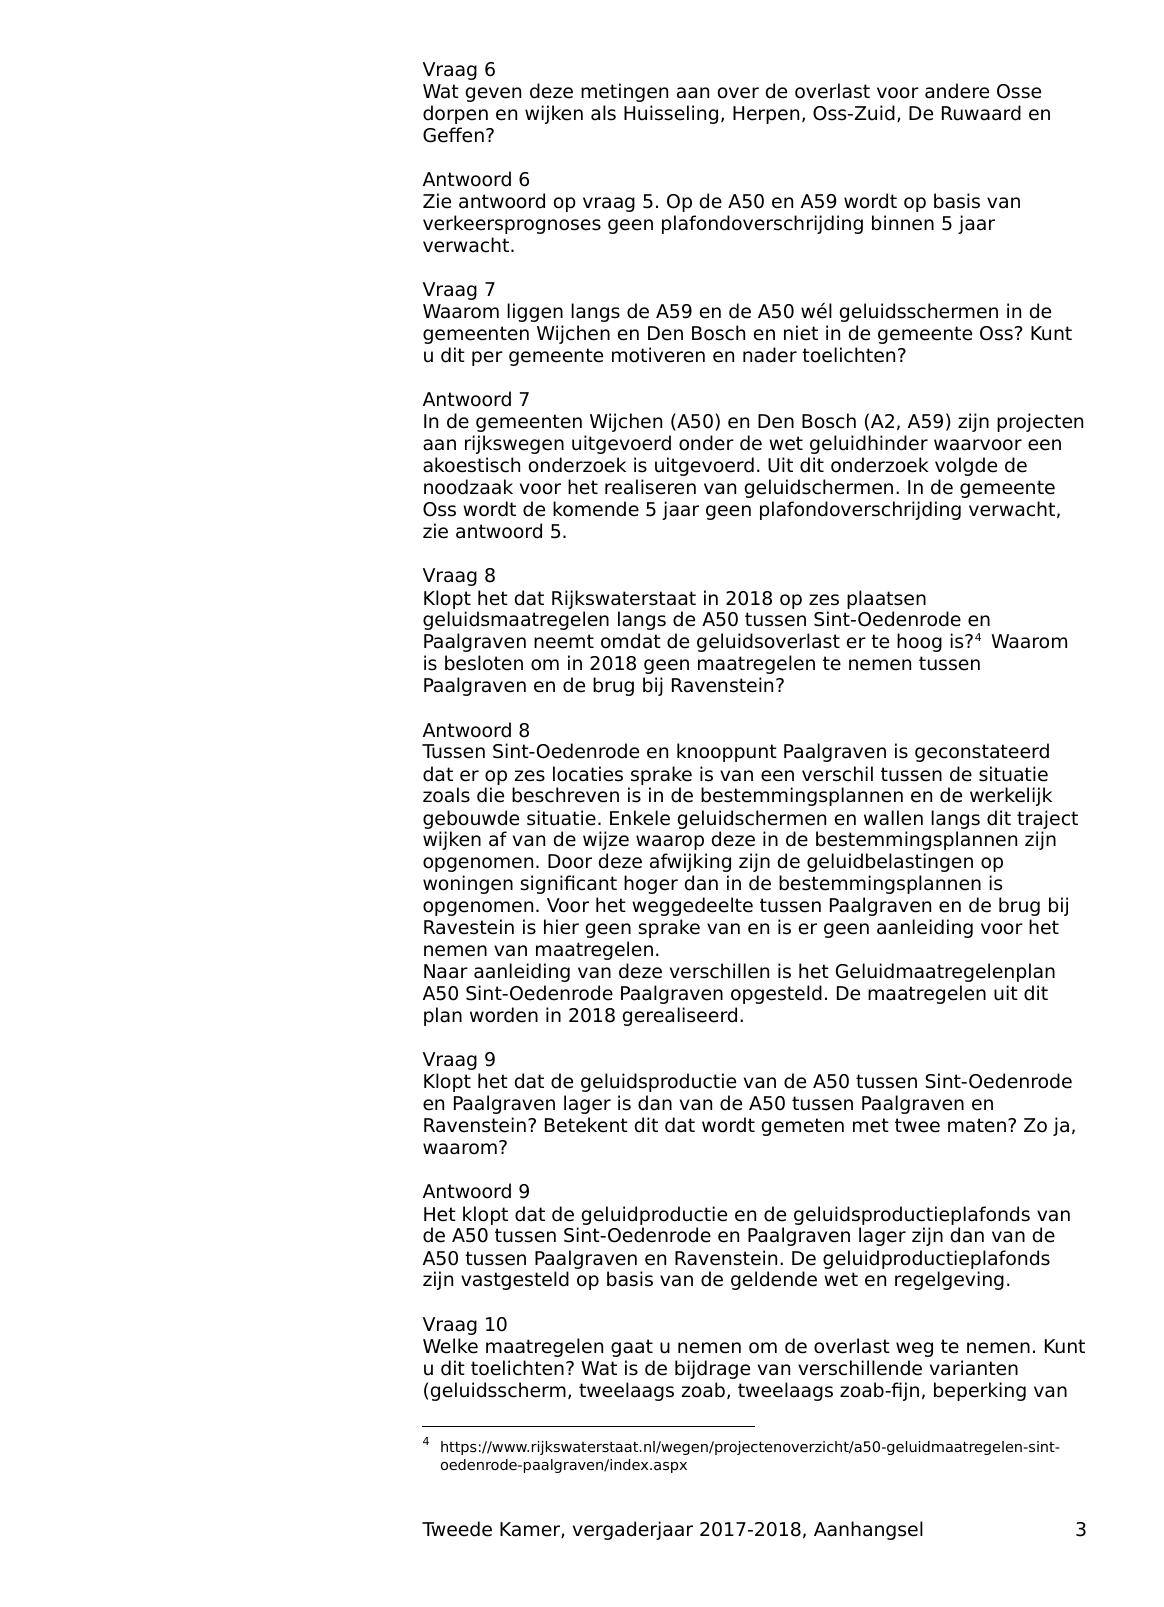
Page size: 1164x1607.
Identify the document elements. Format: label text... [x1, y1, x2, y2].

text Antwoord 8 [422, 719, 1087, 741]
text Naar aanleiding van deze verschillen is het Geluidmaatregelenplan A50 Sint-Oedenrode Paalgraven opgesteld. De maatregelen uit dit plan worden in 2018 gerealiseerd. [422, 961, 1087, 1027]
text Tussen Sint-Oedenrode en knooppunt Paalgraven is geconstateerd dat er op zes locaties sprake is van een verschil tussen de situatie zoals die beschreven is in de bestemmingsplannen en de werkelijk gebouwde situatie. Enkele geluidschermen en wallen langs dit traject wijken af van de wijze waarop deze in de bestemmingsplannen zijn opgenomen. Door deze afwijking zijn de geluidbelastingen op woningen significant hoger dan in de bestemmingsplannen is opgenomen. Voor het weggedeelte tussen Paalgraven en de brug bij Ravestein is hier geen sprake van en is er geen aanleiding voor het nemen van maatregelen. [422, 741, 1087, 961]
text Vraag 6 [422, 59, 1087, 81]
text Vraag 8 [422, 565, 1087, 587]
text Klopt het dat Rijkswaterstaat in 2018 op zes plaatsen geluidsmaatregelen langs de A50 tussen Sint-Oedenrode en Paalgraven neemt omdat de geluidsoverlast er te hoog is? Waarom is besloten om in 2018 geen maatregelen te nemen tussen Paalgraven en de brug bij Ravenstein? [422, 587, 1087, 697]
text Welke maatregelen gaat u nemen om de overlast weg te nemen. Kunt u dit toelichten? Wat is de bijdrage van verschillende varianten (geluidsscherm, tweelaags zoab, tweelaags zoab-fijn, beperking van [422, 1336, 1087, 1401]
text Vraag 9 [422, 1049, 1087, 1071]
text Het klopt dat de geluidproductie en de geluidsproductieplafonds van de A50 tussen Sint-Oedenrode en Paalgraven lager zijn dan van de A50 tussen Paalgraven en Ravenstein. De geluidproductieplafonds zijn vastgesteld op basis van de geldende wet en regelgeving. [422, 1203, 1087, 1291]
text Waarom liggen langs de A59 en de A50 wél geluidsschermen in de gemeenten Wijchen en Den Bosch en niet in de gemeente Oss? Kunt u dit per gemeente motiveren en nader toelichten? [422, 301, 1087, 367]
text Wat geven deze metingen aan over de overlast voor andere Osse dorpen en wijken als Huisseling, Herpen, Oss-Zuid, De Ruwaard en Geffen? [422, 81, 1087, 147]
text Vraag 7 [422, 279, 1087, 301]
text Klopt het dat de geluidsproductie van de A50 tussen Sint-Oedenrode en Paalgraven lager is dan van de A50 tussen Paalgraven en Ravenstein? Betekent dit dat wordt gemeten met twee maten? Zo ja, waarom? [422, 1071, 1087, 1159]
text Antwoord 9 [422, 1181, 1087, 1203]
text https://www.rijkswaterstaat.nl/wegen/projectenoverzicht/a50-geluidmaatregelen-sint-oedenrode-paalgraven/index.aspx [422, 1435, 1087, 1474]
text In de gemeenten Wijchen (A50) en Den Bosch (A2, A59) zijn projecten aan rijkswegen uitgevoerd onder de wet geluidhinder waarvoor een akoestisch onderzoek is uitgevoerd. Uit dit onderzoek volgde de noodzaak voor het realiseren van geluidschermen. In de gemeente Oss wordt de komende 5 jaar geen plafondoverschrijding verwacht, zie antwoord 5. [422, 411, 1087, 543]
text Vraag 10 [422, 1313, 1087, 1336]
text Zie antwoord op vraag 5. Op de A50 en A59 wordt op basis van verkeersprognoses geen plafondoverschrijding binnen 5 jaar verwacht. [422, 191, 1087, 257]
text Antwoord 6 [422, 169, 1087, 191]
text Antwoord 7 [422, 389, 1087, 411]
